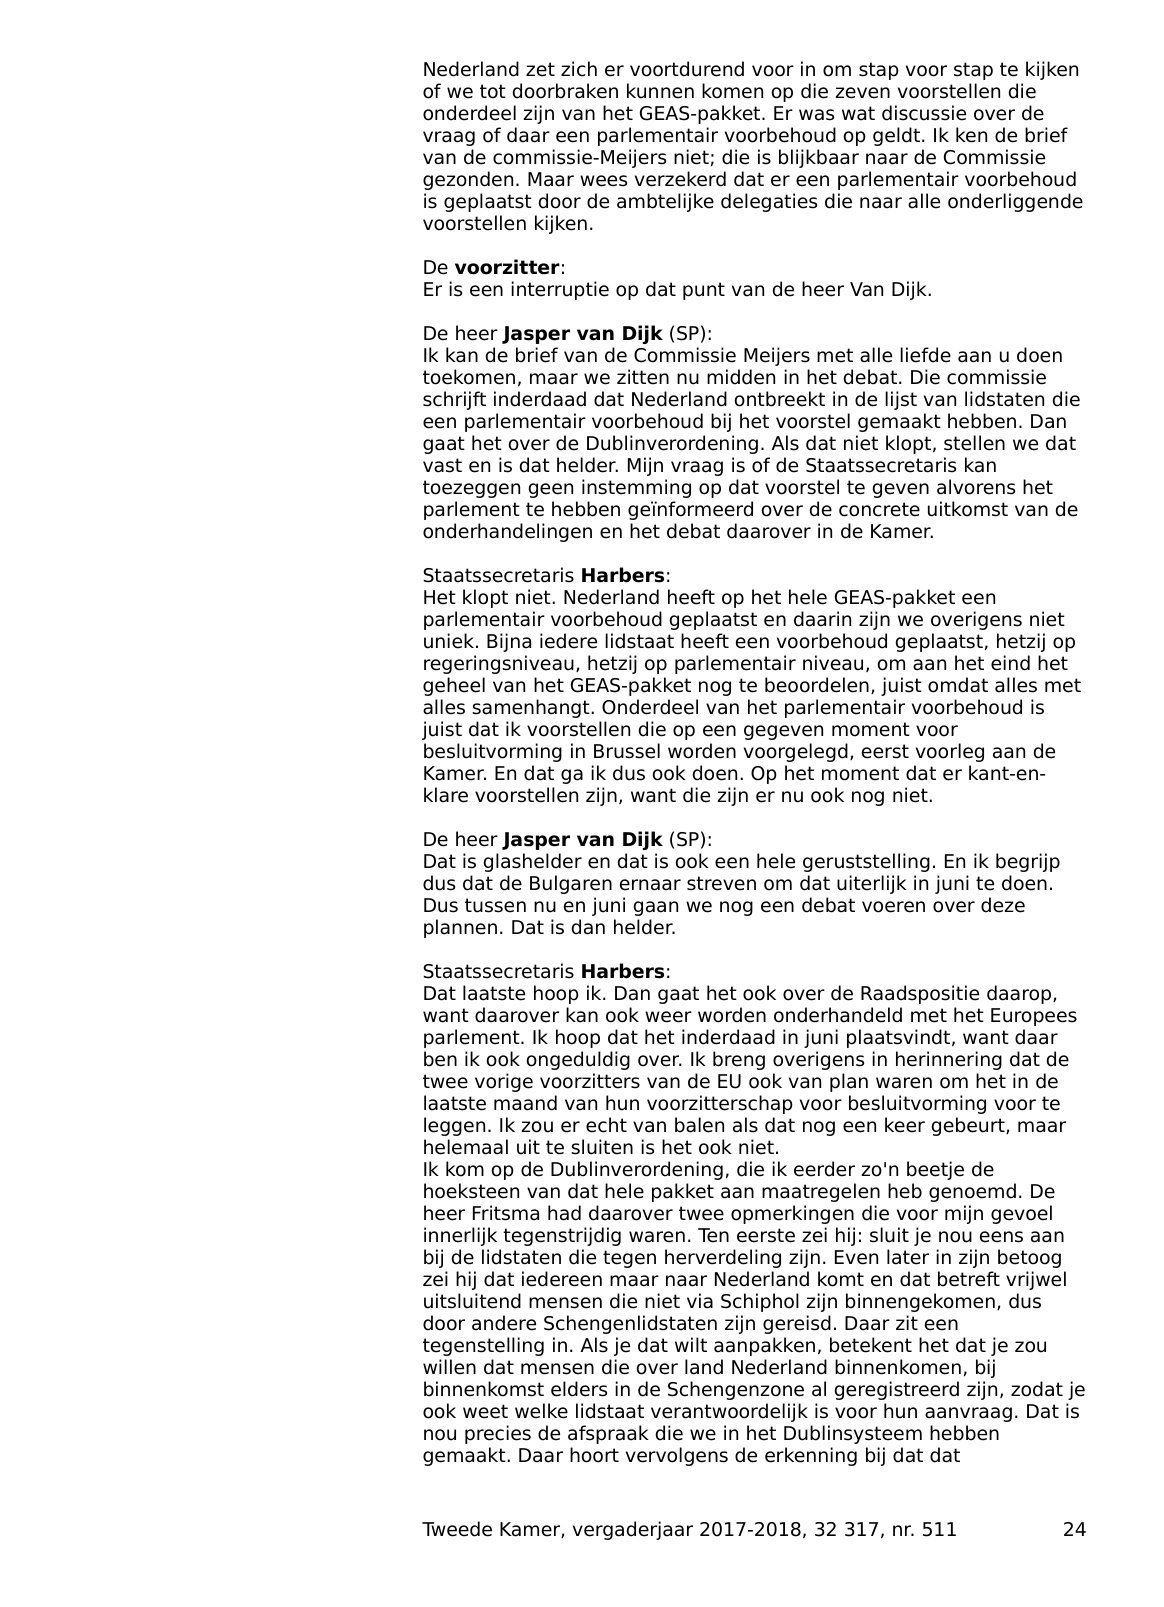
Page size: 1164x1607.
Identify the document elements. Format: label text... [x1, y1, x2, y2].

text Dat is glashelder en dat is ook een hele geruststelling. En ik begrijp dus dat de Bulgaren ernaar streven om dat uiterlijk in juni te doen. Dus tussen nu en juni gaan we nog een debat voeren over deze plannen. Dat is dan helder. [422, 851, 1087, 939]
text Ik kom op de Dublinverordening, die ik eerder zo'n beetje de hoeksteen van dat hele pakket aan maatregelen heb genoemd. De heer Fritsma had daarover twee opmerkingen die voor mijn gevoel innerlijk tegenstrijdig waren. Ten eerste zei hij: sluit je nou eens aan bij de lidstaten die tegen herverdeling zijn. Even later in zijn betoog zei hij dat iedereen maar naar Nederland komt en dat betreft vrijwel uitsluitend mensen die niet via Schiphol zijn binnengekomen, dus door andere Schengenlidstaten zijn gereisd. Daar zit een tegenstelling in. Als je dat wilt aanpakken, betekent het dat je zou willen dat mensen die over land Nederland binnenkomen, bij binnenkomst elders in de Schengenzone al geregistreerd zijn, zodat je ook weet welke lidstaat verantwoordelijk is voor hun aanvraag. Dat is nou precies de afspraak die we in het Dublinsysteem hebben gemaakt. Daar hoort vervolgens de erkenning bij dat dat [422, 1159, 1087, 1467]
text Er is een interruptie op dat punt van de heer Van Dijk. [422, 279, 1087, 301]
text Het klopt niet. Nederland heeft op het hele GEAS-pakket een parlementair voorbehoud geplaatst en daarin zijn we overigens niet uniek. Bijna iedere lidstaat heeft een voorbehoud geplaatst, hetzij op regeringsniveau, hetzij op parlementair niveau, om aan het eind het geheel van het GEAS-pakket nog te beoordelen, juist omdat alles met alles samenhangt. Onderdeel van het parlementair voorbehoud is juist dat ik voorstellen die op een gegeven moment voor besluitvorming in Brussel worden voorgelegd, eerst voorleg aan de Kamer. En dat ga ik dus ook doen. Op het moment dat er kant-en-klare voorstellen zijn, want die zijn er nu ook nog niet. [422, 587, 1087, 807]
text Staatssecretaris Harbers: [422, 961, 1087, 983]
text Nederland zet zich er voortdurend voor in om stap voor stap te kijken of we tot doorbraken kunnen komen op die zeven voorstellen die onderdeel zijn van het GEAS-pakket. Er was wat discussie over de vraag of daar een parlementair voorbehoud op geldt. Ik ken de brief van de commissie-Meijers niet; die is blijkbaar naar de Commissie gezonden. Maar wees verzekerd dat er een parlementair voorbehoud is geplaatst door de ambtelijke delegaties die naar alle onderliggende voorstellen kijken. [422, 59, 1087, 235]
text Ik kan de brief van de Commissie Meijers met alle liefde aan u doen toekomen, maar we zitten nu midden in het debat. Die commissie schrijft inderdaad dat Nederland ontbreekt in de lijst van lidstaten die een parlementair voorbehoud bij het voorstel gemaakt hebben. Dan gaat het over de Dublinverordening. Als dat niet klopt, stellen we dat vast en is dat helder. Mijn vraag is of de Staatssecretaris kan toezeggen geen instemming op dat voorstel te geven alvorens het parlement te hebben geïnformeerd over de concrete uitkomst van de onderhandelingen en het debat daarover in de Kamer. [422, 345, 1087, 543]
text De voorzitter: [422, 257, 1087, 279]
text Dat laatste hoop ik. Dan gaat het ook over de Raadspositie daarop, want daarover kan ook weer worden onderhandeld met het Europees parlement. Ik hoop dat het inderdaad in juni plaatsvindt, want daar ben ik ook ongeduldig over. Ik breng overigens in herinnering dat de twee vorige voorzitters van de EU ook van plan waren om het in de laatste maand van hun voorzitterschap voor besluitvorming voor te leggen. Ik zou er echt van balen als dat nog een keer gebeurt, maar helemaal uit te sluiten is het ook niet. [422, 983, 1087, 1159]
text Staatssecretaris Harbers: [422, 565, 1087, 587]
text De heer Jasper van Dijk (SP): [422, 323, 1087, 345]
text De heer Jasper van Dijk (SP): [422, 829, 1087, 851]
